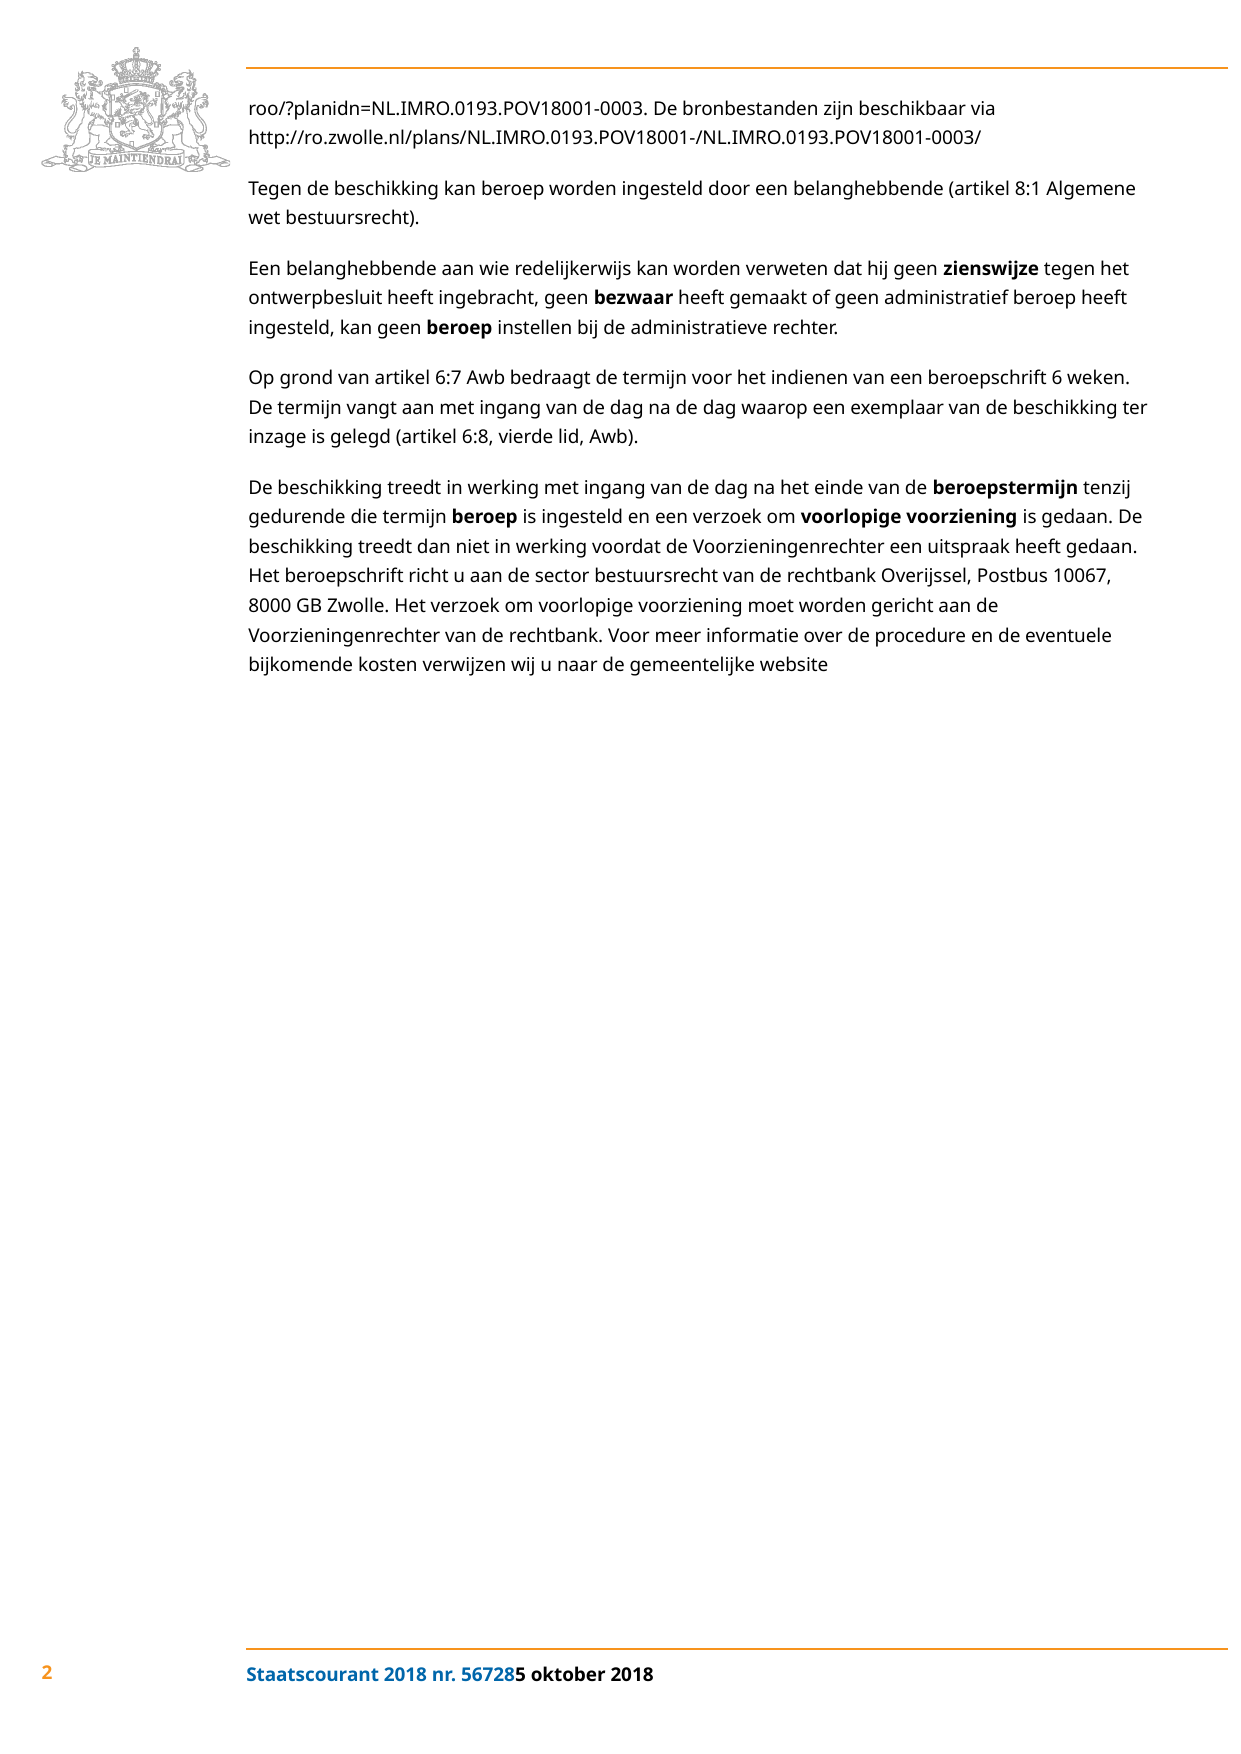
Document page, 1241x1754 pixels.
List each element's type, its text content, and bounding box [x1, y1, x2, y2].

text Tegen de beschikking kan beroep worden ingesteld door een belanghebbende (artikel 8:1 Algemene wet bestuursrecht). [248, 175, 1152, 230]
picture [41, 47, 231, 172]
text Een belanghebbende aan wie redelijkerwijs kan worden verweten dat hij geen zienswijze tegen het ontwerpbesluit heeft ingebracht, geen bezwaar heeft gemaakt of geen administratief beroep heeft ingesteld, kan geen beroep instellen bij de administratieve rechter. [248, 255, 1152, 340]
text De beschikking treedt in werking met ingang van de dag na het einde van de beroepstermijn tenzij gedurende die termijn beroep is ingesteld en een verzoek om voorlopige voorziening is gedaan. De beschikking treedt dan niet in werking voordat de Voorzieningenrechter een uitspraak heeft gedaan. Het beroepschrift richt u aan de sector bestuursrecht van de rechtbank Overijssel, Postbus 10067, 8000 GB Zwolle. Het verzoek om voorlopige voorziening moet worden gericht aan de Voorzieningenrechter van de rechtbank. Voor meer informatie over de procedure en de eventuele bijkomende kosten verwijzen wij u naar de gemeentelijke website [248, 474, 1152, 677]
text roo/?planidn=NL.IMRO.0193.POV18001-0003. De bronbestanden zijn beschikbaar via http://ro.zwolle.nl/plans/NL.IMRO.0193.POV18001-/NL.IMRO.0193.POV18001-0003/ [248, 95, 1152, 150]
text Op grond van artikel 6:7 Awb bedraagt de termijn voor het indienen van een beroepschrift 6 weken. De termijn vangt aan met ingang van de dag na de dag waarop een exemplaar van de beschikking ter inzage is gelegd (artikel 6:8, vierde lid, Awb). [248, 364, 1152, 449]
